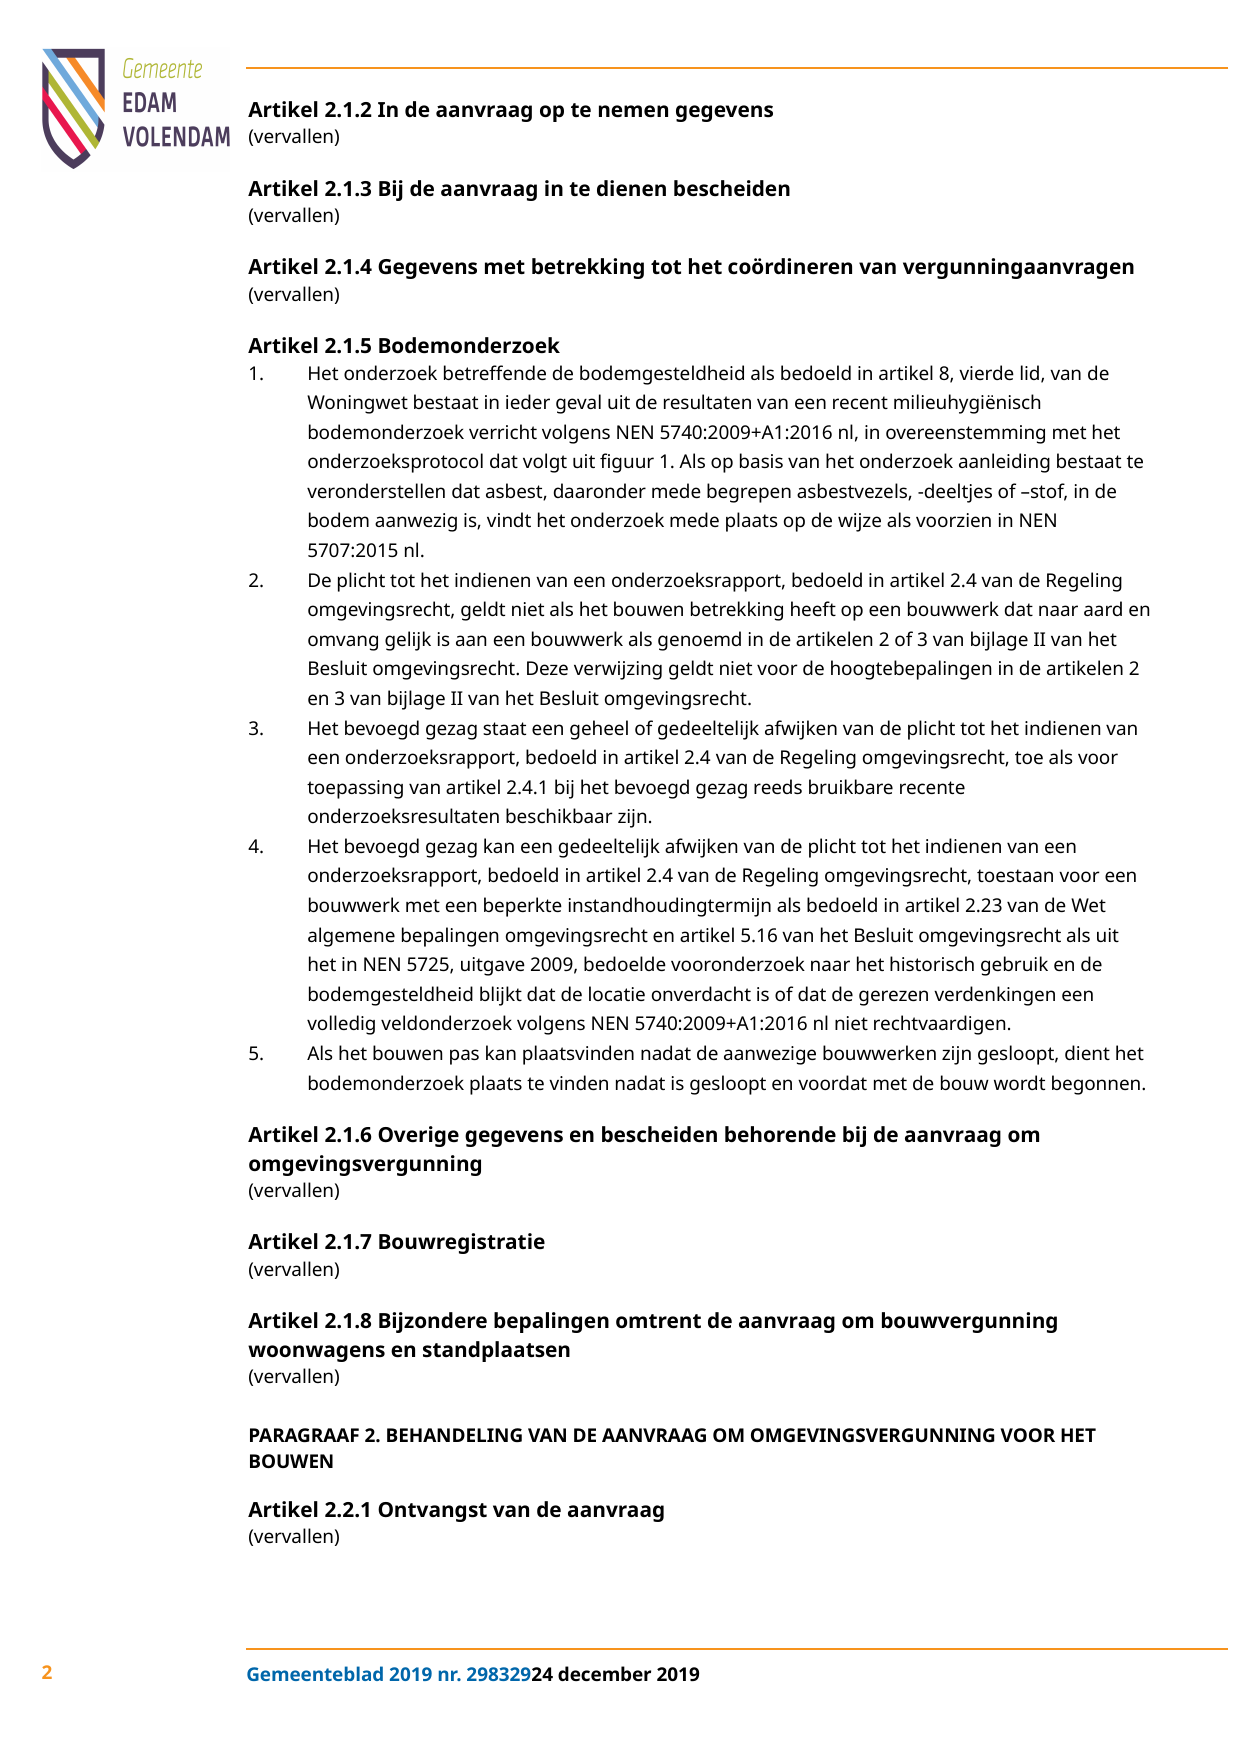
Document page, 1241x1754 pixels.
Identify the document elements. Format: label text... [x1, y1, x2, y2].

text (vervallen) [248, 281, 1152, 307]
picture [41, 47, 231, 172]
list Het bevoegd gezag staat een geheel of gedeeltelijk afwijken van de plicht tot het indienen van een onderzoeksrapport, bedoeld in artikel 2.4 van de Regeling omgevingsrecht, toe als voor toepassing van artikel 2.4.1 bij het bevoegd gezag reeds bruikbare recente onderzoeksresultaten beschikbaar zijn. [248, 715, 1152, 829]
text Artikel 2.1.2 In de aanvraag op te nemen gegevens [248, 95, 1152, 123]
text Artikel 2.1.6 Overige gegevens en bescheiden behorende bij de aanvraag om omgevingsvergunning [248, 1120, 1152, 1177]
text (vervallen) [248, 1256, 1152, 1282]
text Artikel 2.1.8 Bijzondere bepalingen omtrent de aanvraag om bouwvergunning woonwagens en standplaatsen [248, 1306, 1152, 1363]
text (vervallen) [248, 202, 1152, 228]
text Artikel 2.1.5 Bodemonderzoek [248, 331, 1152, 360]
text Artikel 2.2.1 Ontvangst van de aanvraag [248, 1495, 1152, 1523]
list Als het bouwen pas kan plaatsvinden nadat de aanwezige bouwwerken zijn gesloopt, dient het bodemonderzoek plaats te vinden nadat is gesloopt en voordat met de bouw wordt begonnen. [248, 1040, 1152, 1096]
text (vervallen) [248, 123, 1152, 149]
text Artikel 2.1.4 Gegevens met betrekking tot het coördineren van vergunningaanvragen [248, 252, 1152, 281]
text (vervallen) [248, 1177, 1152, 1203]
list De plicht tot het indienen van een onderzoeksrapport, bedoeld in artikel 2.4 van de Regeling omgevingsrecht, geldt niet als het bouwen betrekking heeft op een bouwwerk dat naar aard en omvang gelijk is aan een bouwwerk als genoemd in de artikelen 2 of 3 van bijlage II van het Besluit omgevingsrecht. Deze verwijzing geldt niet voor de hoogtebepalingen in de artikelen 2 en 3 van bijlage II van het Besluit omgevingsrecht. [248, 567, 1152, 711]
text (vervallen) [248, 1363, 1152, 1389]
list Het bevoegd gezag kan een gedeeltelijk afwijken van de plicht tot het indienen van een onderzoeksrapport, bedoeld in artikel 2.4 van de Regeling omgevingsrecht, toestaan voor een bouwwerk met een beperkte instandhoudingtermijn als bedoeld in artikel 2.23 van de Wet algemene bepalingen omgevingsrecht en artikel 5.16 van het Besluit omgevingsrecht als uit het in NEN 5725, uitgave 2009, bedoelde vooronderzoek naar het historisch gebruik en de bodemgesteldheid blijkt dat de locatie onverdacht is of dat de gerezen verdenkingen een volledig veldonderzoek volgens NEN 5740:2009+A1:2016 nl niet rechtvaardigen. [248, 833, 1152, 1036]
text PARAGRAAF 2. BEHANDELING VAN DE AANVRAAG OM OMGEVINGSVERGUNNING VOOR HET BOUWEN [248, 1422, 1152, 1474]
text Artikel 2.1.3 Bij de aanvraag in te dienen bescheiden [248, 174, 1152, 202]
text Artikel 2.1.7 Bouwregistratie [248, 1227, 1152, 1256]
text (vervallen) [248, 1523, 1152, 1549]
list Het onderzoek betreffende de bodemgesteldheid als bedoeld in artikel 8, vierde lid, van de Woningwet bestaat in ieder geval uit de resultaten van een recent milieuhygiënisch bodemonderzoek verricht volgens NEN 5740:2009+A1:2016 nl, in overeenstemming met het onderzoeksprotocol dat volgt uit figuur 1. Als op basis van het onderzoek aanleiding bestaat te veronderstellen dat asbest, daaronder mede begrepen asbestvezels, -deeltjes of –stof, in de bodem aanwezig is, vindt het onderzoek mede plaats op de wijze als voorzien in NEN 5707:2015 nl. [248, 360, 1152, 563]
